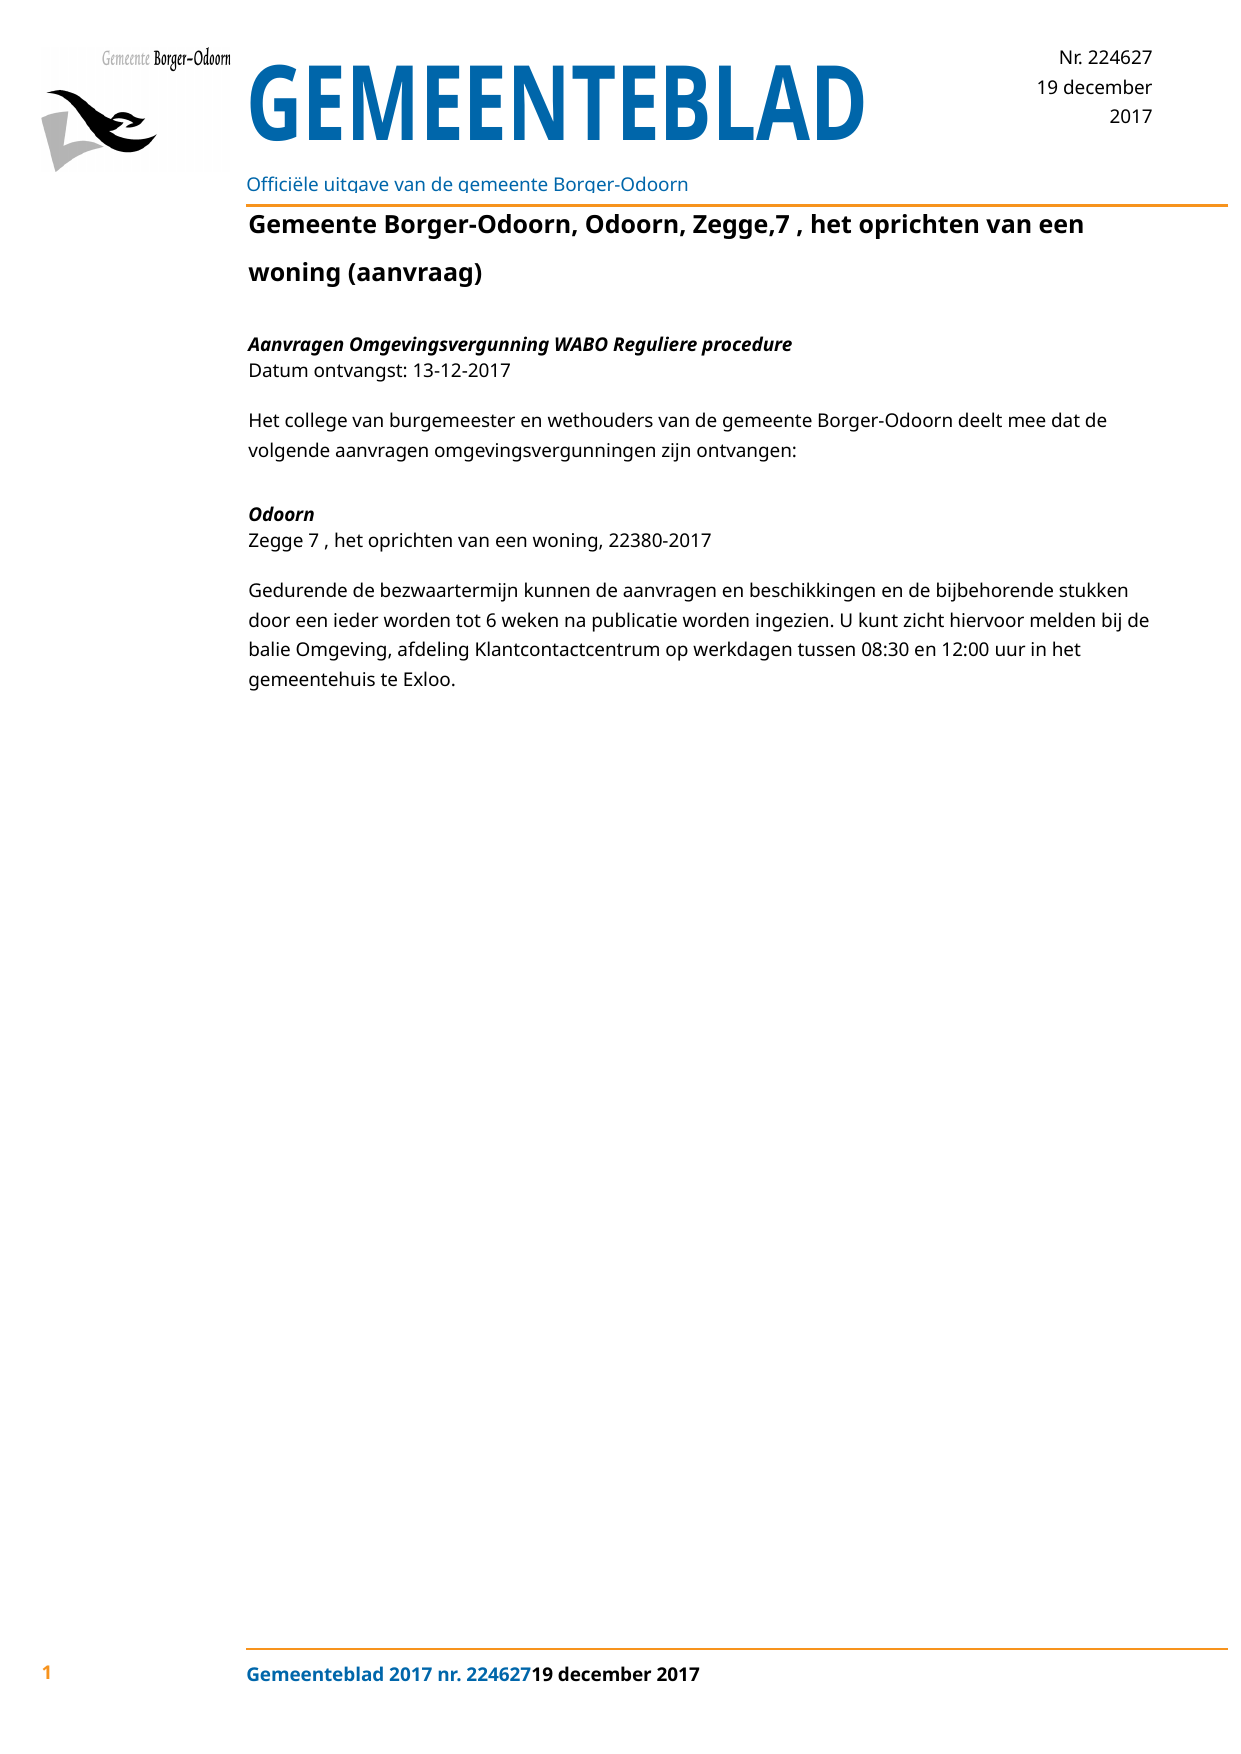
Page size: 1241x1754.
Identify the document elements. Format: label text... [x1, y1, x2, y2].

text Gedurende de bezwaartermijn kunnen de aanvragen en beschikkingen en de bijbehorende stukken door een ieder worden tot 6 weken na publicatie worden ingezien. U kunt zicht hiervoor melden bij de balie Omgeving, afdeling Klantcontactcentrum op werkdagen tussen 08:30 en 12:00 uur in het gemeentehuis te Exloo. [248, 577, 1152, 692]
text Aanvragen Omgevingsvergunning WABO Reguliere procedure [248, 331, 1152, 357]
picture [41, 47, 231, 172]
text Zegge 7 , het oprichten van een woning, 22380-2017 [248, 527, 1152, 553]
text Het college van burgemeester en wethouders van de gemeente Borger-Odoorn deelt mee dat de volgende aanvragen omgevingsvergunningen zijn ontvangen: [248, 408, 1152, 463]
text Gemeente Borger-Odoorn, Odoorn, Zegge,7 , het oprichten van een woning (aanvraag) [248, 207, 1152, 288]
text Odoorn [248, 501, 1152, 527]
text Datum ontvangst: 13-12-2017 [248, 357, 1152, 383]
